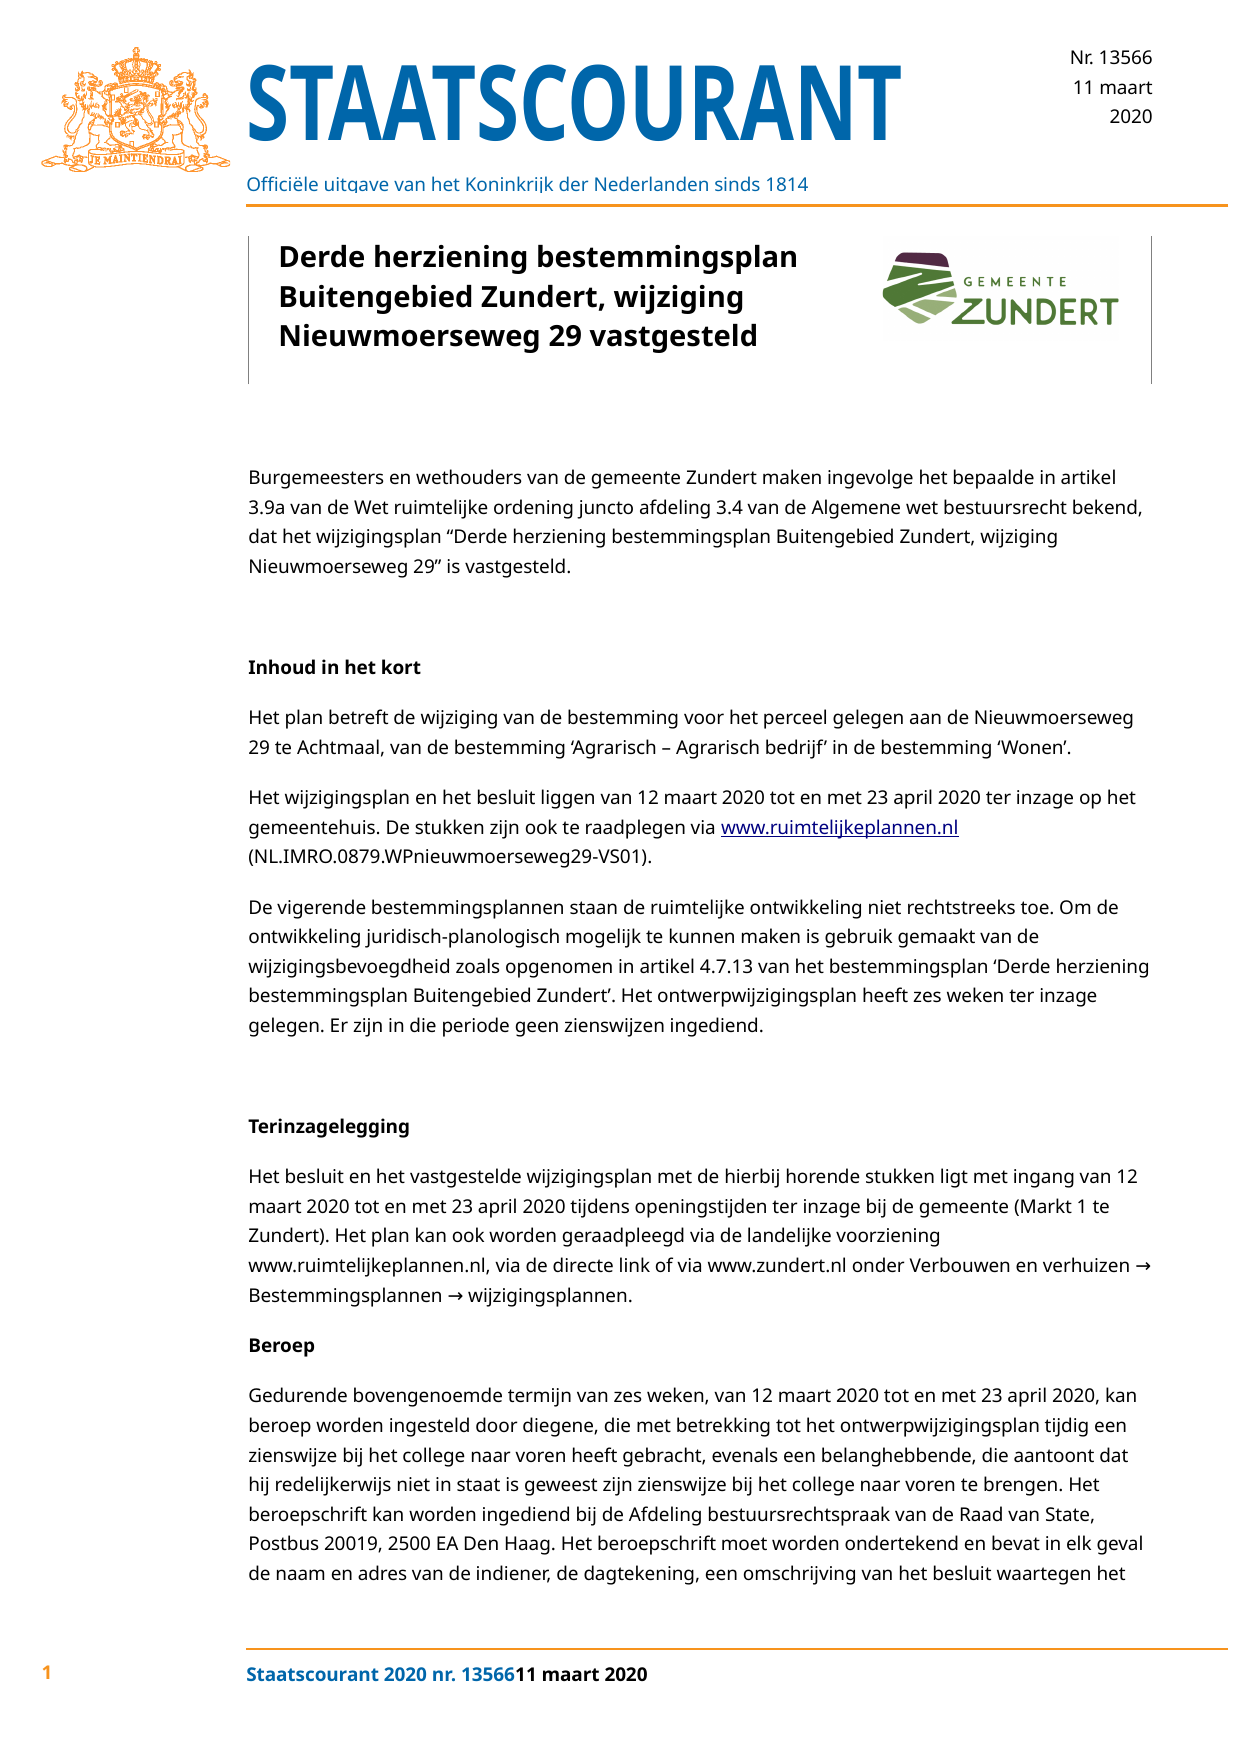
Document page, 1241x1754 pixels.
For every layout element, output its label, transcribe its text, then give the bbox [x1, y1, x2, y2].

text Het plan betreft de wijziging van de bestemming voor het perceel gelegen aan de Nieuwmoerseweg 29 te Achtmaal, van de bestemming ‘Agrarisch – Agrarisch bedrijf’ in de bestemming ‘Wonen’. [248, 704, 1152, 760]
text De vigerende bestemmingsplannen staan de ruimtelijke ontwikkeling niet rechtstreeks toe. Om de ontwikkeling juridisch-planologisch mogelijk te kunnen maken is gebruik gemaakt van de wijzigingsbevoegdheid zoals opgenomen in artikel 4.7.13 van het bestemmingsplan ‘Derde herziening bestemmingsplan Buitengebied Zundert’. Het ontwerpwijzigingsplan heeft zes weken ter inzage gelegen. Er zijn in die periode geen zienswijzen ingediend. [248, 894, 1152, 1038]
text Burgemeesters en wethouders van de gemeente Zundert maken ingevolge het bepaalde in artikel 3.9a van de Wet ruimtelijke ordening juncto afdeling 3.4 van de Algemene wet bestuursrecht bekend, dat het wijzigingsplan “Derde herziening bestemmingsplan Buitengebied Zundert, wijziging Nieuwmoerseweg 29” is vastgesteld. [248, 464, 1152, 579]
picture [882, 236, 1119, 341]
text Het wijzigingsplan en het besluit liggen van 12 maart 2020 tot en met 23 april 2020 ter inzage op het gemeentehuis. De stukken zijn ook te raadplegen via www.ruimtelijkeplannen.nl (NL.IMRO.0879.WPnieuwmoerseweg29-VS01). [248, 784, 1152, 869]
text Het besluit en het vastgestelde wijzigingsplan met de hierbij horende stukken ligt met ingang van 12 maart 2020 tot en met 23 april 2020 tijdens openingstijden ter inzage bij de gemeente (Markt 1 te Zundert). Het plan kan ook worden geraadpleegd via de landelijke voorziening www.ruimtelijkeplannen.nl, via de directe link of via www.zundert.nl onder Verbouwen en verhuizen → Bestemmingsplannen → wijzigingsplannen. [248, 1163, 1152, 1308]
text Beroep [248, 1332, 1152, 1358]
table_header Derde herziening bestemmingsplan Buitengebied Zundert, wijziging Nieuwmoerseweg 29 vastgesteld [249, 236, 850, 384]
text Terinzagelegging [248, 1113, 1152, 1139]
table_header [850, 236, 1151, 384]
text Gedurende bovengenoemde termijn van zes weken, van 12 maart 2020 tot en met 23 april 2020, kan beroep worden ingesteld door diegene, die met betrekking tot het ontwerpwijzigingsplan tijdig een zienswijze bij het college naar voren heeft gebracht, evenals een belanghebbende, die aantoont dat hij redelijkerwijs niet in staat is geweest zijn zienswijze bij het college naar voren te brengen. Het beroepschrift kan worden ingediend bij de Afdeling bestuursrechtspraak van de Raad van State, Postbus 20019, 2500 EA Den Haag. Het beroepschrift moet worden ondertekend en bevat in elk geval de naam en adres van de indiener, de dagtekening, een omschrijving van het besluit waartegen het [248, 1383, 1152, 1586]
text Inhoud in het kort [248, 654, 1152, 680]
picture [41, 47, 231, 172]
